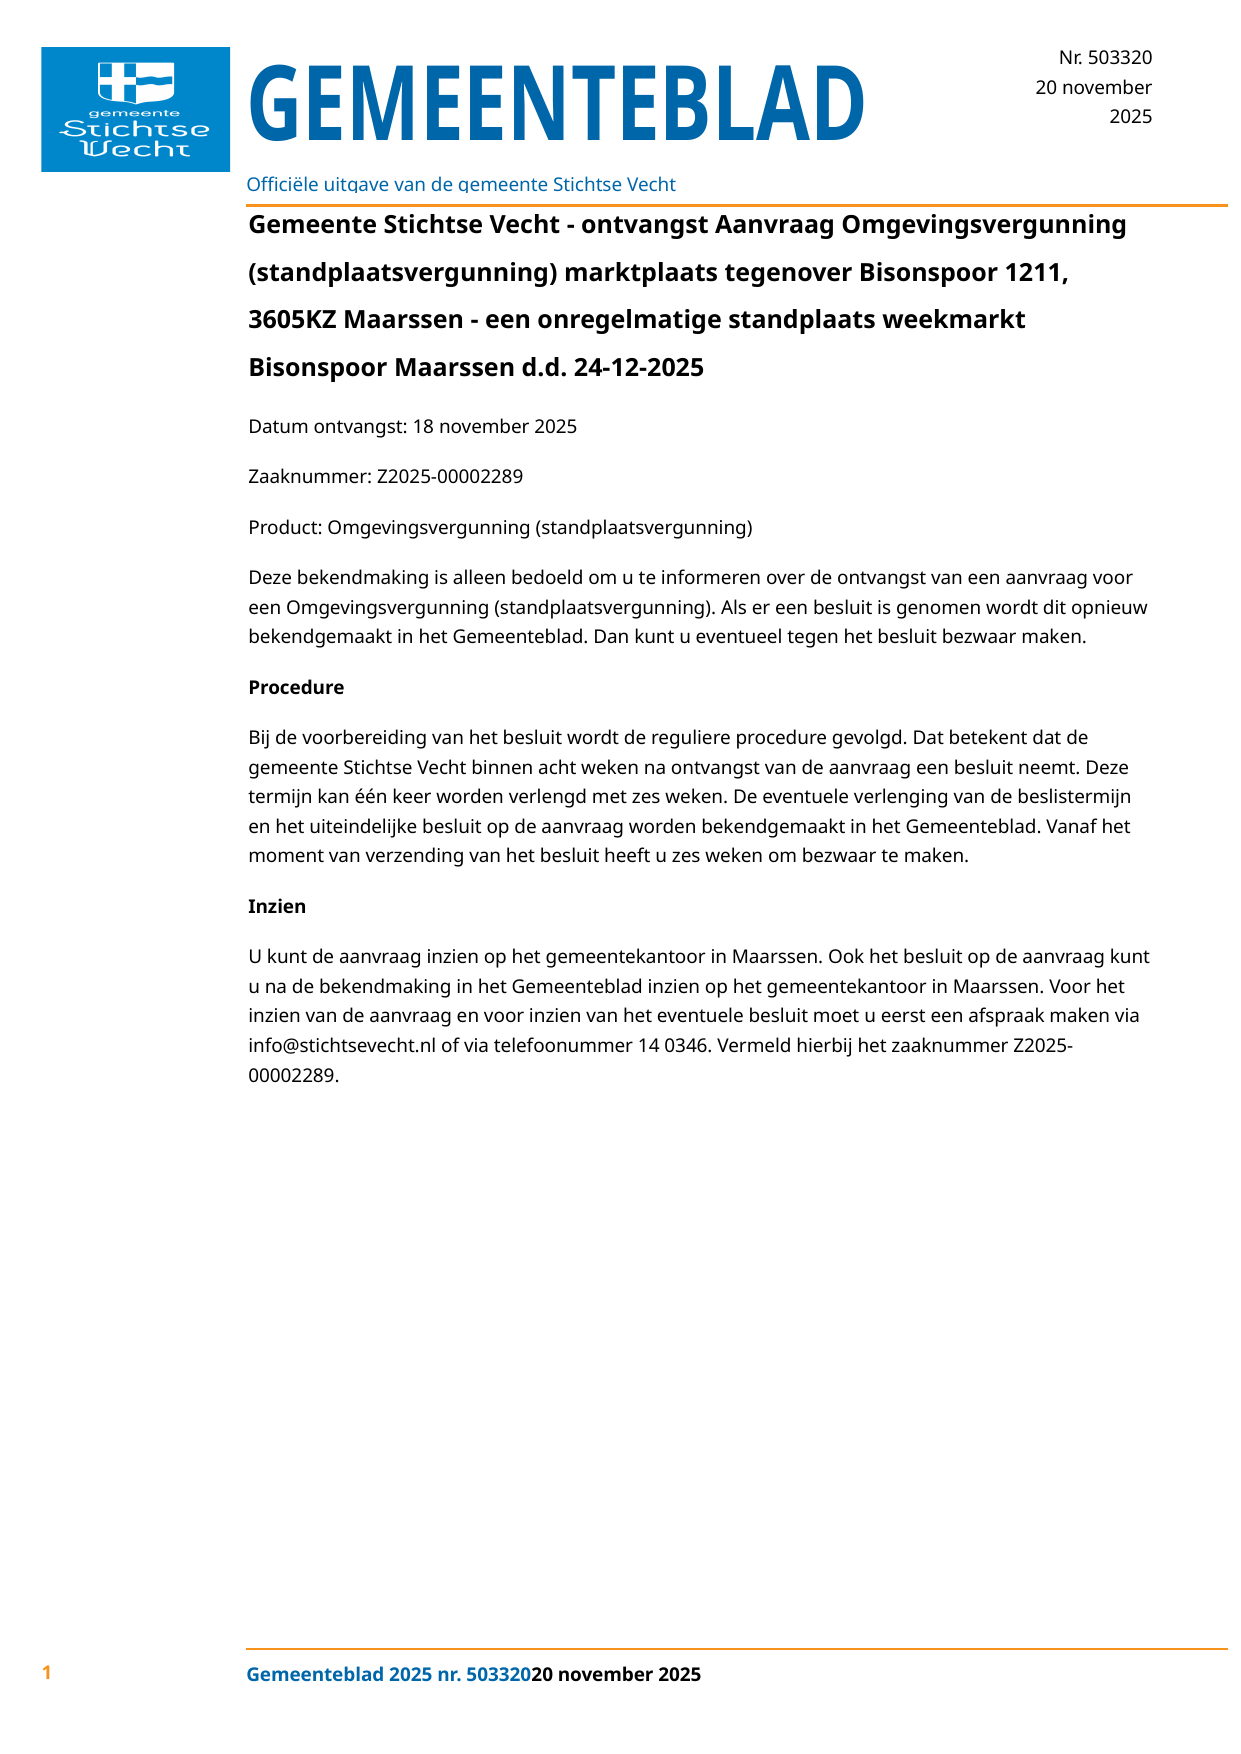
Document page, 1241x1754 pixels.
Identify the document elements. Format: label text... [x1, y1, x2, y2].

text Gemeente Stichtse Vecht - ontvangst Aanvraag Omgevingsvergunning (standplaatsvergunning) marktplaats tegenover Bisonspoor 1211, 3605KZ Maarssen - een onregelmatige standplaats weekmarkt Bisonspoor Maarssen d.d. 24-12-2025 [248, 207, 1152, 384]
text Deze bekendmaking is alleen bedoeld om u te informeren over de ontvangst van een aanvraag voor een Omgevingsvergunning (standplaatsvergunning). Als er een besluit is genomen wordt dit opnieuw bekendgemaakt in het Gemeenteblad. Dan kunt u eventueel tegen het besluit bezwaar maken. [248, 564, 1152, 649]
picture [137, 63, 174, 103]
text Bij de voorbereiding van het besluit wordt de reguliere procedure gevolgd. Dat betekent dat de gemeente Stichtse Vecht binnen acht weken na ontvangst van de aanvraag een besluit neemt. Deze termijn kan één keer worden verlengd met zes weken. De eventuele verlenging van de beslistermijn en het uiteindelijke besluit op de aanvraag worden bekendgemaakt in het Gemeenteblad. Vanaf het moment van verzending van het besluit heeft u zes weken om bezwaar te maken. [248, 724, 1152, 868]
picture [99, 63, 135, 101]
text U kunt de aanvraag inzien op het gemeentekantoor in Maarssen. Ook het besluit op de aanvraag kunt u na de bekendmaking in het Gemeenteblad inzien op het gemeentekantoor in Maarssen. Voor het inzien van de aanvraag en voor inzien van het eventuele besluit moet u eerst een afspraak maken via info@stichtsevecht.nl of via telefoonummer 14 0346. Vermeld hierbij het zaaknummer Z2025-00002289. [248, 943, 1152, 1088]
text Procedure [248, 674, 1152, 700]
text Datum ontvangst: 18 november 2025 [248, 413, 1152, 439]
text Product: Omgevingsvergunning (standplaatsvergunning) [248, 514, 1152, 540]
text Inzien [248, 893, 1152, 919]
text Zaaknummer: Z2025-00002289 [248, 463, 1152, 489]
